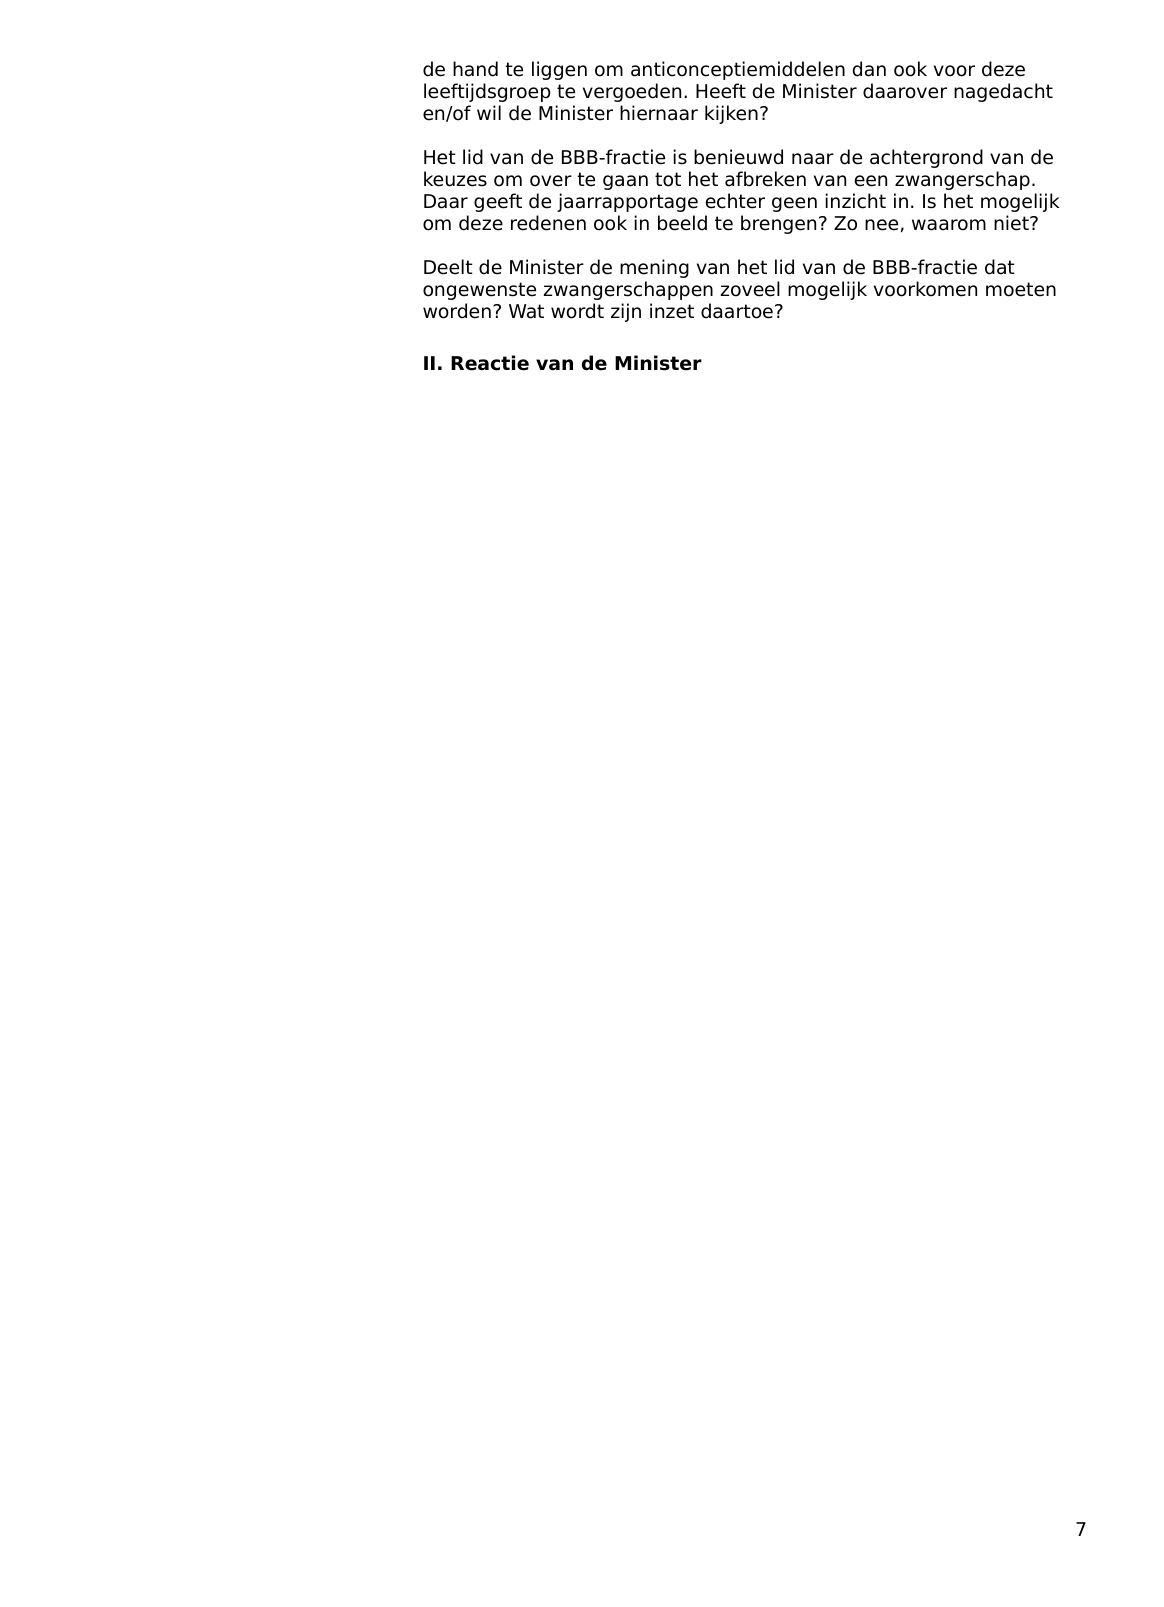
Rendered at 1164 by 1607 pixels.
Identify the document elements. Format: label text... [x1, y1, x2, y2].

subtitle II. Reactie van de Minister [422, 353, 1087, 375]
text Het lid van de BBB-fractie is benieuwd naar de achtergrond van de keuzes om over te gaan tot het afbreken van een zwangerschap. Daar geeft de jaarrapportage echter geen inzicht in. Is het mogelijk om deze redenen ook in beeld te brengen? Zo nee, waarom niet? [422, 147, 1087, 235]
text de hand te liggen om anticonceptiemiddelen dan ook voor deze leeftijdsgroep te vergoeden. Heeft de Minister daarover nagedacht en/of wil de Minister hiernaar kijken? [422, 59, 1087, 125]
text Deelt de Minister de mening van het lid van de BBB-fractie dat ongewenste zwangerschappen zoveel mogelijk voorkomen moeten worden? Wat wordt zijn inzet daartoe? [422, 257, 1087, 323]
